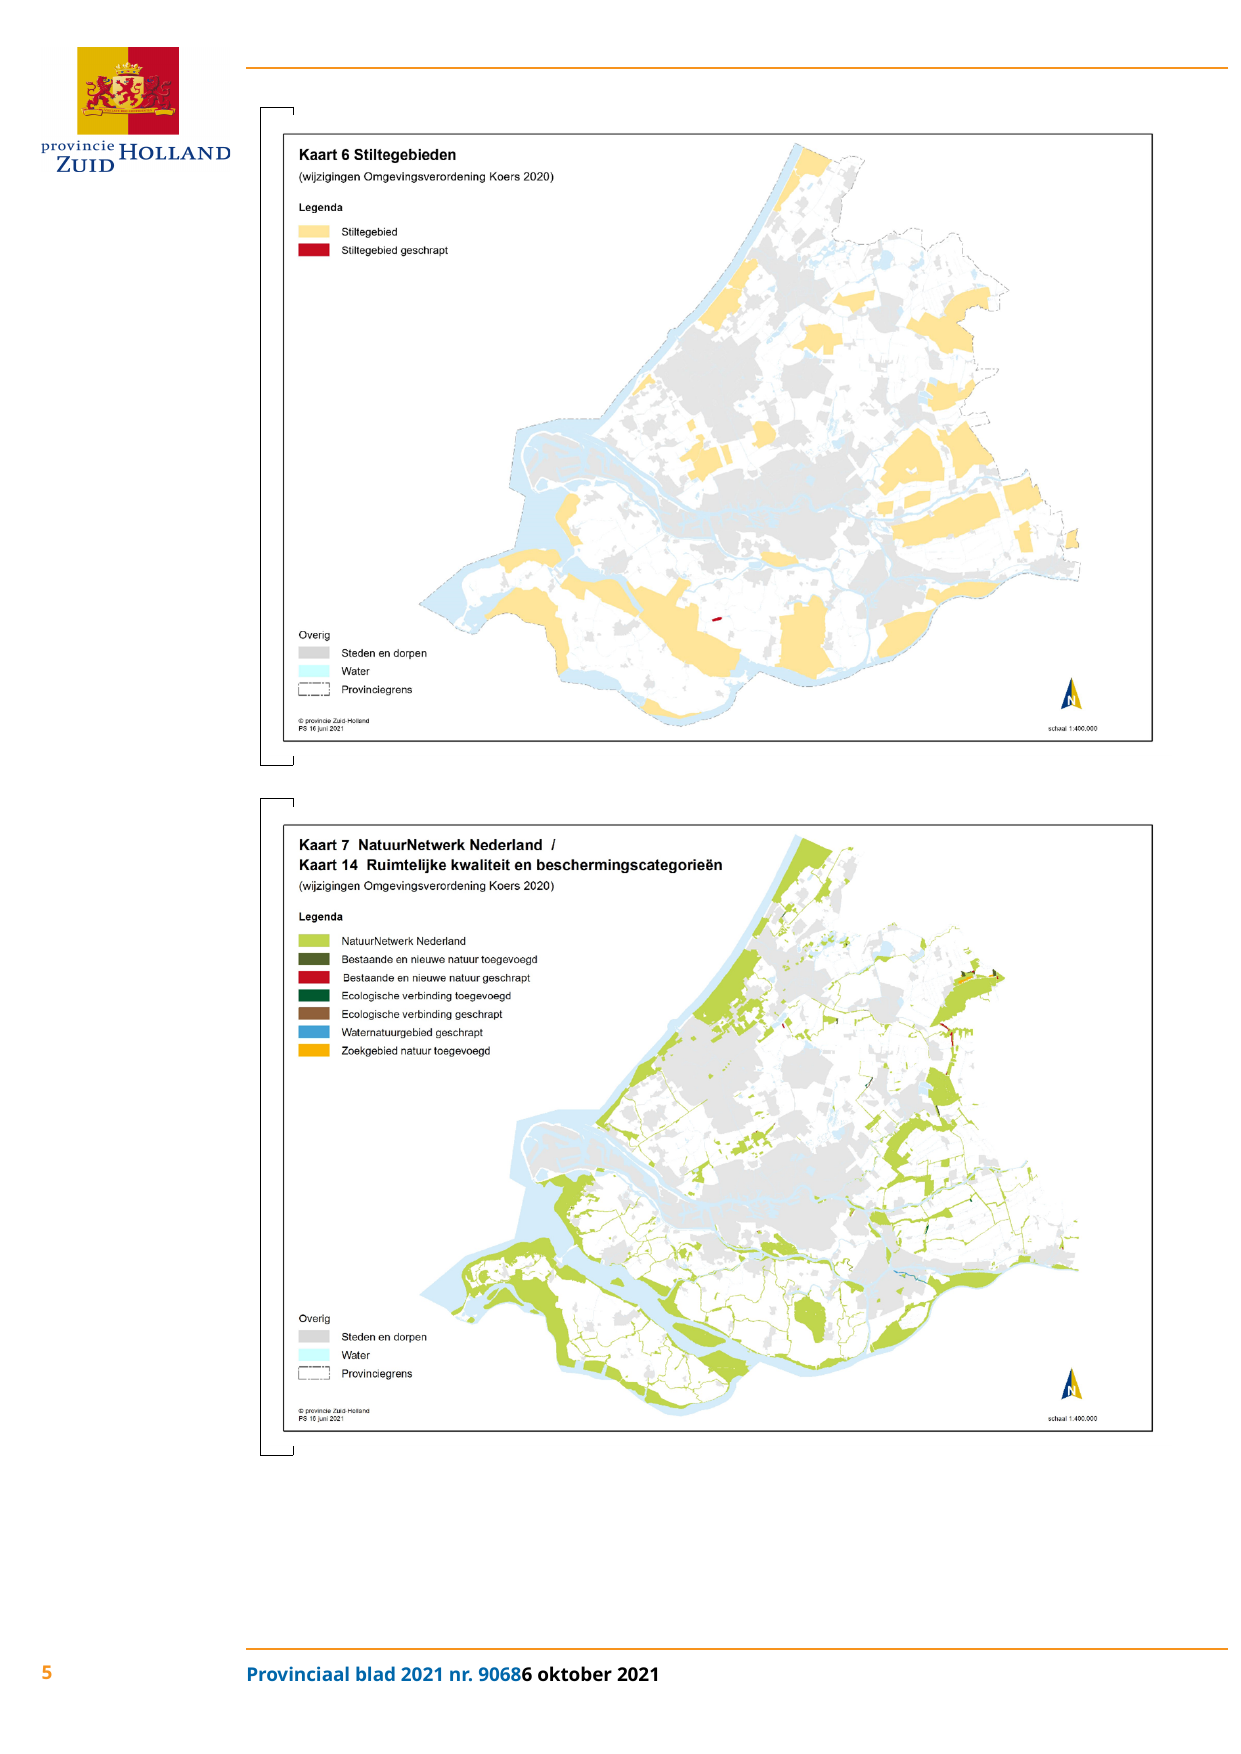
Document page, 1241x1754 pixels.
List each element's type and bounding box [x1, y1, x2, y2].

picture [268, 807, 1173, 1446]
picture [41, 47, 231, 172]
picture [268, 115, 1173, 756]
